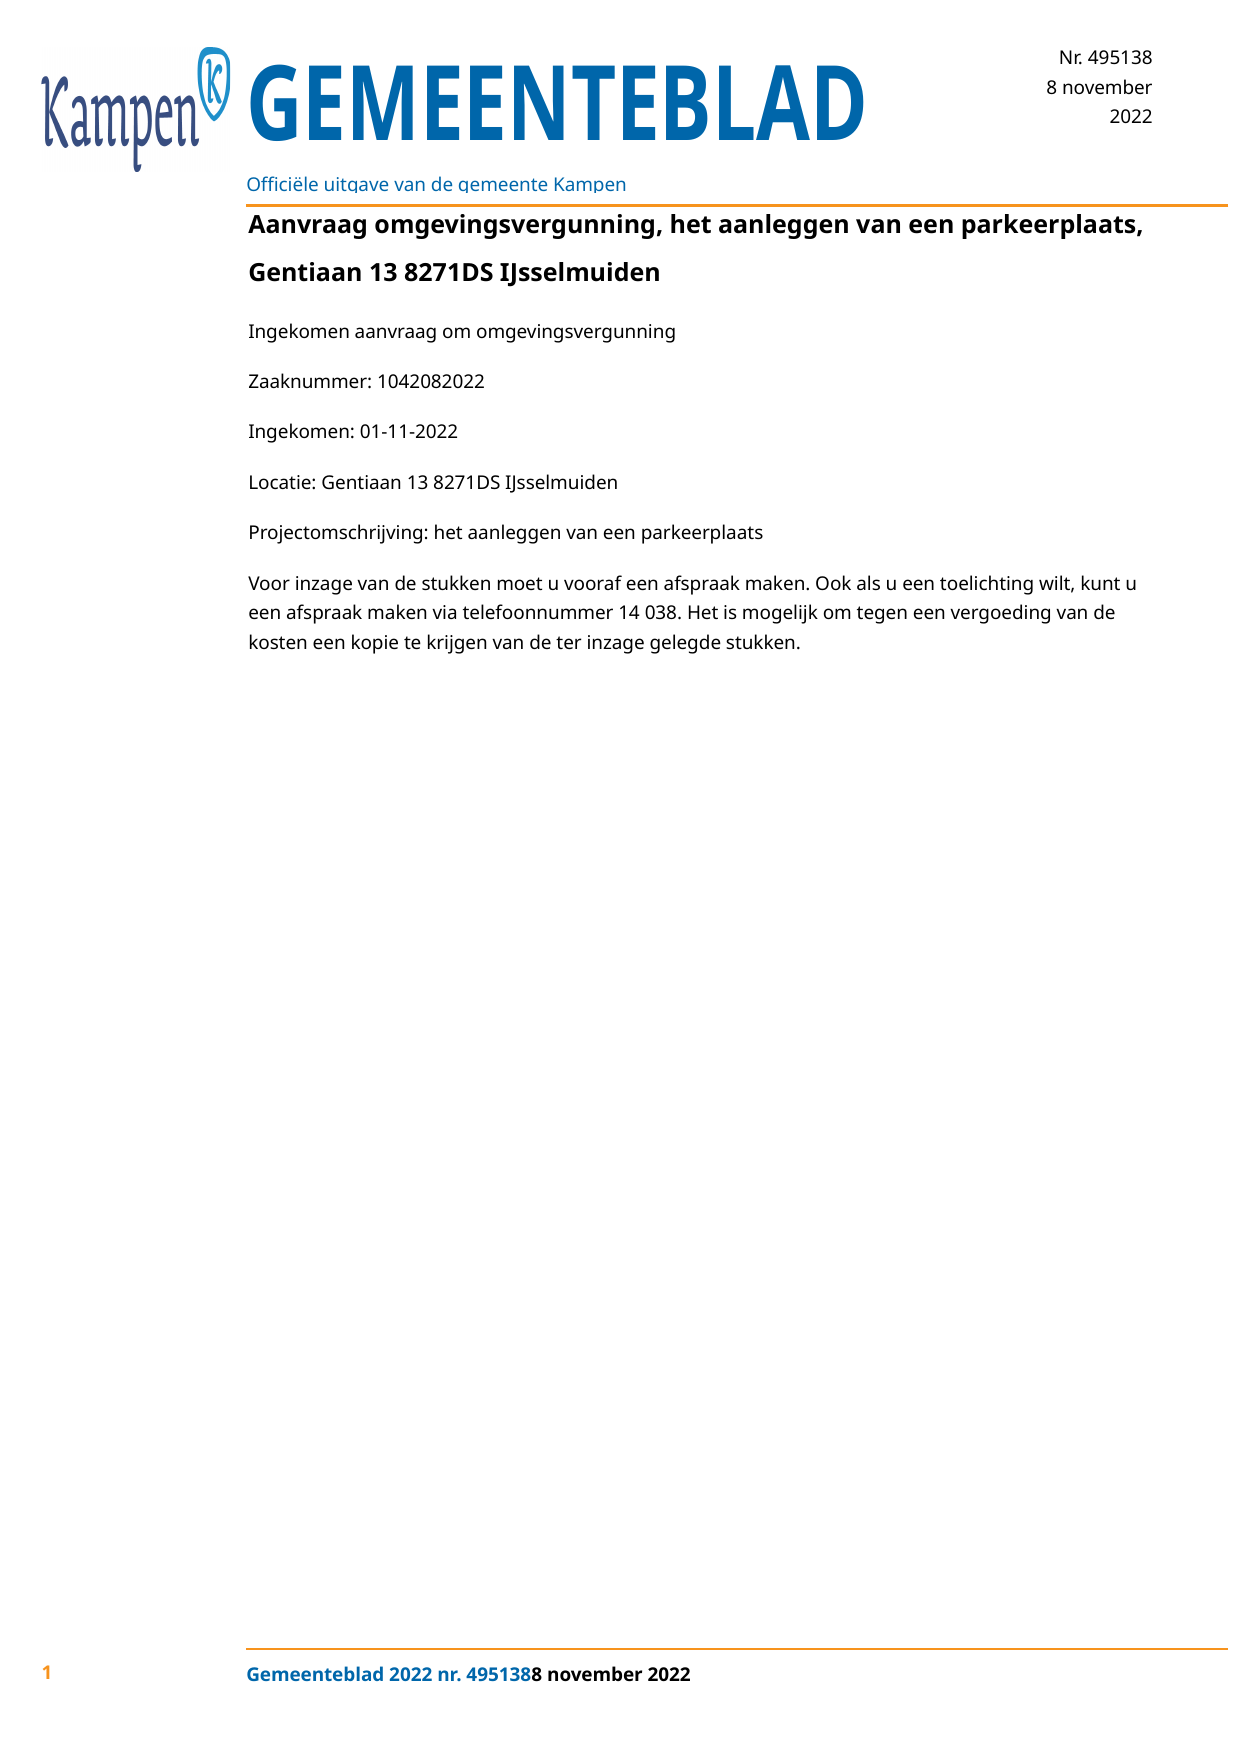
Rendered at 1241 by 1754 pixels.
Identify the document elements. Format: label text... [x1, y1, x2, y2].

text Zaaknummer: 1042082022 [248, 368, 1152, 394]
text Voor inzage van de stukken moet u vooraf een afspraak maken. Ook als u een toelichting wilt, kunt u een afspraak maken via telefoonnummer 14 038. Het is mogelijk om tegen een vergoeding van de kosten een kopie te krijgen van de ter inzage gelegde stukken. [248, 570, 1152, 655]
text Ingekomen aanvraag om omgevingsvergunning [248, 318, 1152, 344]
text Locatie: Gentiaan 13 8271DS IJsselmuiden [248, 469, 1152, 495]
text Aanvraag omgevingsvergunning, het aanleggen van een parkeerplaats, Gentiaan 13 8271DS IJsselmuiden [248, 207, 1152, 288]
text Projectomschrijving: het aanleggen van een parkeerplaats [248, 519, 1152, 545]
picture [41, 47, 231, 172]
text Ingekomen: 01-11-2022 [248, 419, 1152, 444]
